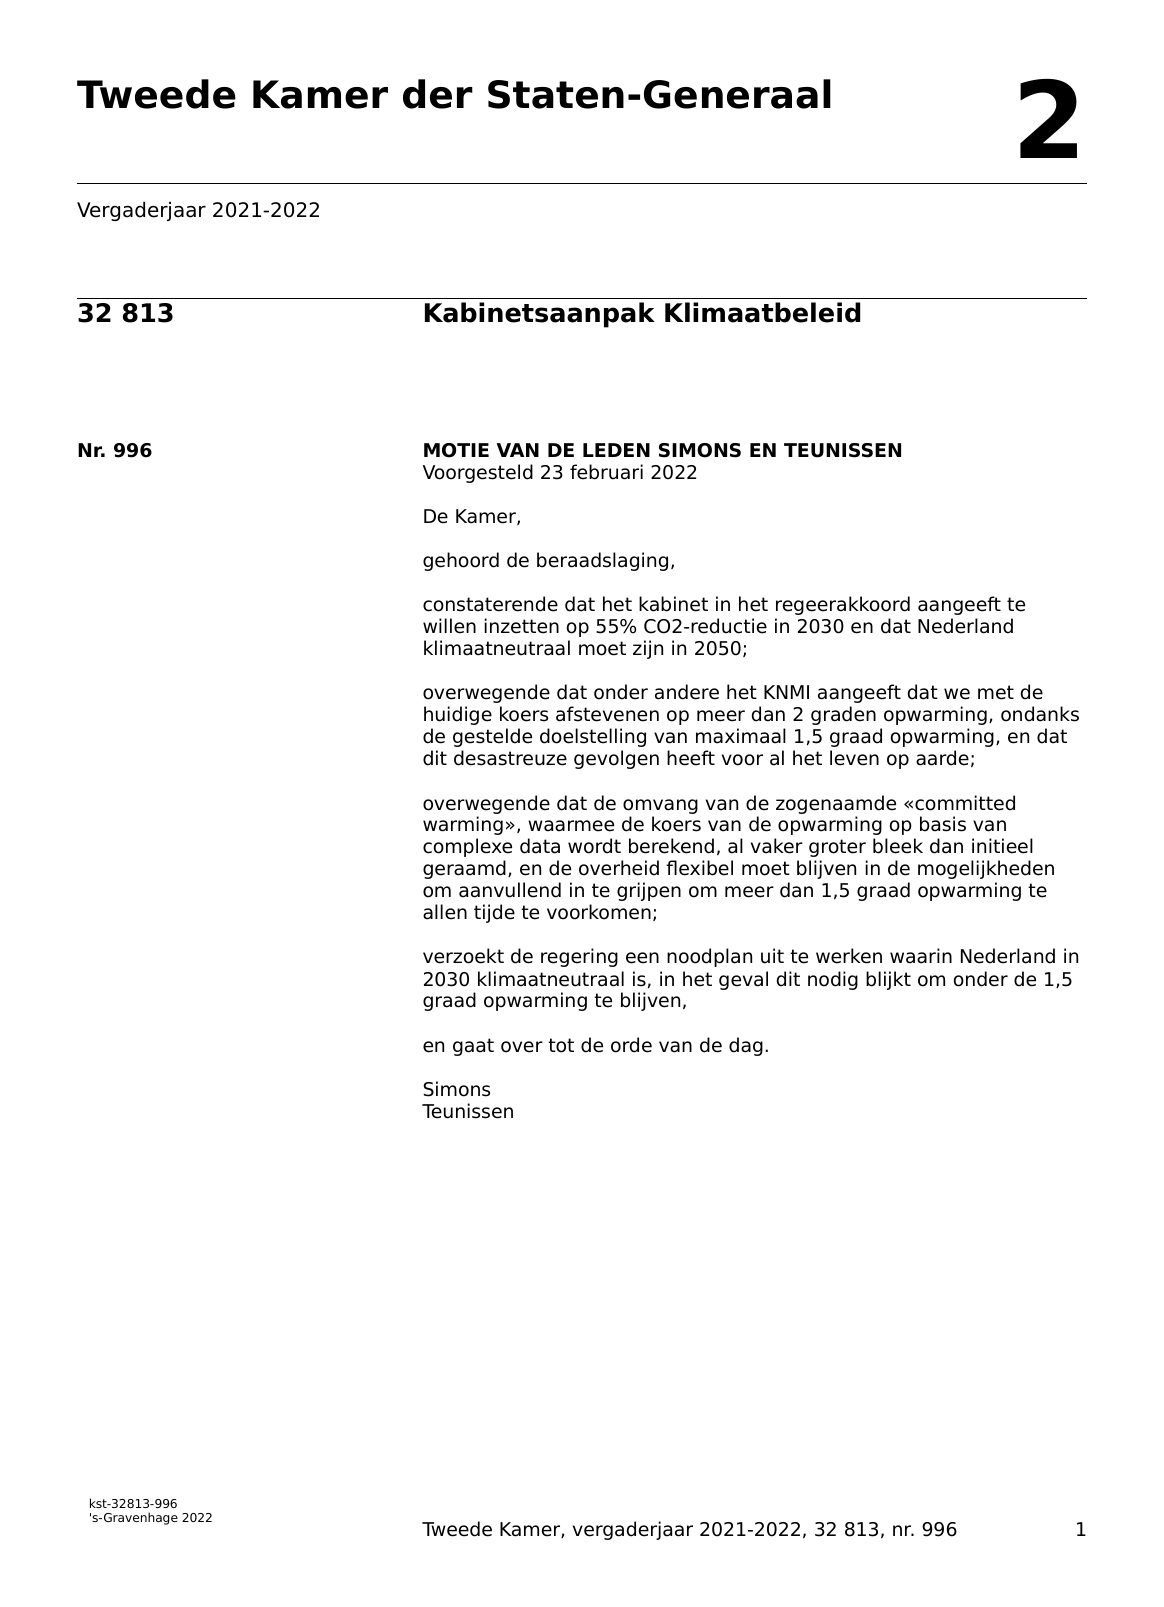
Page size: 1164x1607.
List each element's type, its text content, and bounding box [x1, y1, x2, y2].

text Simons [422, 1079, 1087, 1101]
text en gaat over tot de orde van de dag. [422, 1034, 1087, 1057]
text gehoord de beraadslaging, [422, 550, 1087, 572]
subtitle 32 813 Kabinetsaanpak Klimaatbeleid [77, 299, 1087, 329]
text constaterende dat het kabinet in het regeerakkoord aangeeft te willen inzetten op 55% CO2-reductie in 2030 en dat Nederland klimaatneutraal moet zijn in 2050; [422, 594, 1087, 660]
text overwegende dat onder andere het KNMI aangeeft dat we met de huidige koers afstevenen op meer dan 2 graden opwarming, ondanks de gestelde doelstelling van maximaal 1,5 graad opwarming, en dat dit desastreuze gevolgen heeft voor al het leven op aarde; [422, 682, 1087, 770]
table_header 2 [886, 59, 1087, 183]
text Voorgesteld 23 februari 2022 [422, 462, 1087, 484]
text De Kamer, [422, 506, 1087, 528]
text kst-32813-996 [88, 1497, 323, 1511]
text 's-Gravenhage 2022 [88, 1511, 323, 1525]
table_cell Vergaderjaar 2021-2022 [77, 184, 1087, 298]
table_header Tweede Kamer der Staten-Generaal [77, 59, 886, 183]
text Teunissen [422, 1101, 1087, 1123]
text overwegende dat de omvang van de zogenaamde «committed warming», waarmee de koers van de opwarming op basis van complexe data wordt berekend, al vaker groter bleek dan initieel geraamd, en de overheid flexibel moet blijven in de mogelijkheden om aanvullend in te grijpen om meer dan 1,5 graad opwarming te allen tijde te voorkomen; [422, 792, 1087, 924]
subtitle Nr. 996 MOTIE VAN DE LEDEN SIMONS EN TEUNISSEN [77, 440, 1087, 462]
text verzoekt de regering een noodplan uit te werken waarin Nederland in 2030 klimaatneutraal is, in het geval dit nodig blijkt om onder de 1,5 graad opwarming te blijven, [422, 946, 1087, 1012]
